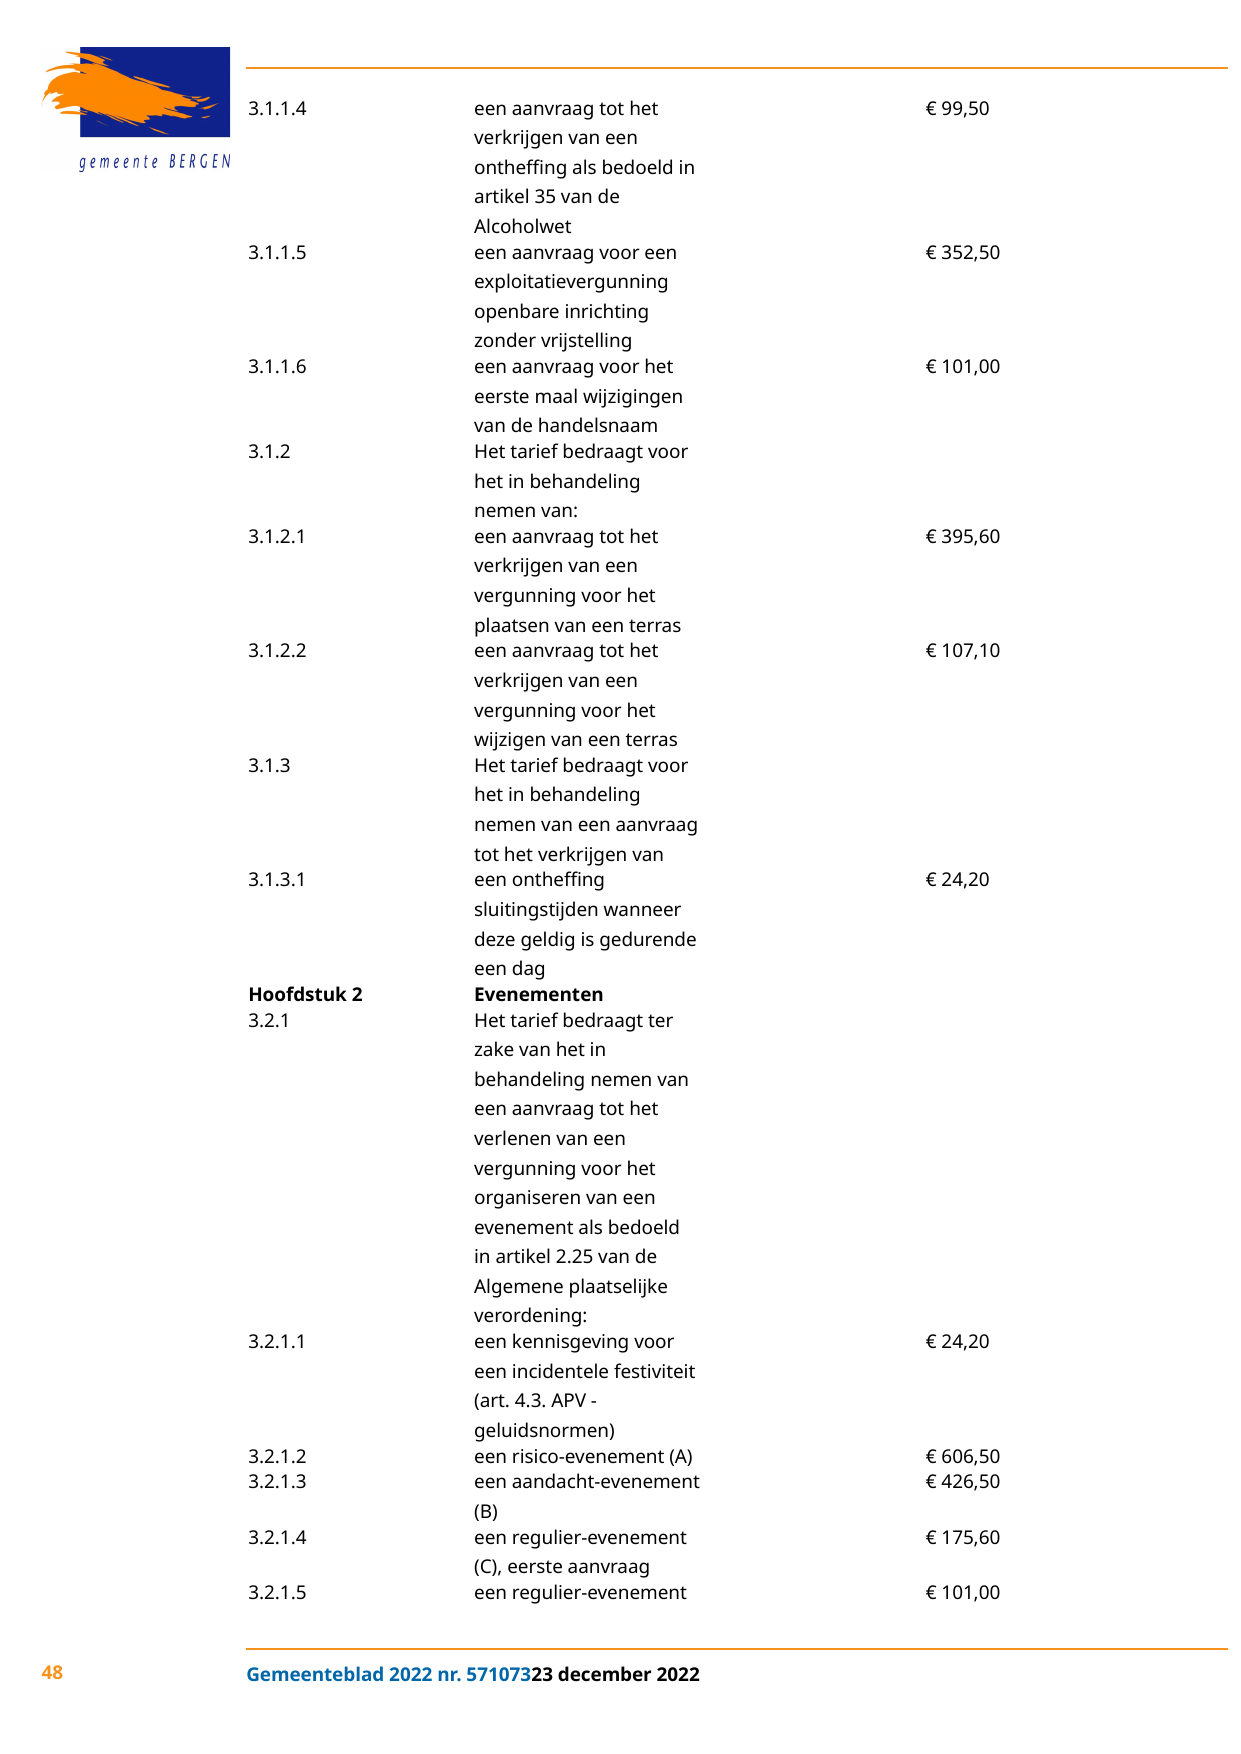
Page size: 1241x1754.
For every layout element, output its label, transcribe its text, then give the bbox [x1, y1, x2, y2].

table_cell 3.1.2 [248, 438, 474, 523]
table_cell € 101,00 [926, 353, 1152, 438]
table_cell Het tarief bedraagt ter zake van het in behandeling nemen van een aanvraag tot het verlenen van een vergunning voor het organiseren van een evenement als bedoeld in artikel 2.25 van de Algemene plaatselijke verordening: [474, 1007, 700, 1328]
table_cell 3.1.1.6 [248, 353, 474, 438]
table_cell [700, 1524, 926, 1579]
table_cell een regulier-evenement [474, 1579, 700, 1605]
table_cell [700, 1579, 926, 1605]
table_cell 3.1.1.4 [248, 95, 474, 239]
table_cell € 395,60 [926, 523, 1152, 638]
table_cell een risico-evenement (A) [474, 1443, 700, 1468]
table_cell [700, 438, 926, 523]
table_cell 3.2.1 [248, 1007, 474, 1328]
table_cell € 101,00 [926, 1579, 1152, 1605]
table_cell 3.2.1.3 [248, 1469, 474, 1524]
table_cell [700, 752, 926, 867]
table_cell [926, 1007, 1152, 1328]
table_cell € 24,20 [926, 1328, 1152, 1443]
table_cell [926, 438, 1152, 523]
table_cell Het tarief bedraagt voor het in behandeling nemen van een aanvraag tot het verkrijgen van [474, 752, 700, 867]
table_cell [700, 1007, 926, 1328]
table_cell Evenementen [474, 981, 700, 1007]
table_cell € 99,50 [926, 95, 1152, 239]
table_cell [700, 523, 926, 638]
table_cell [700, 867, 926, 981]
table_cell 3.2.1.1 [248, 1328, 474, 1443]
table_cell € 426,50 [926, 1469, 1152, 1524]
table_cell 3.2.1.2 [248, 1443, 474, 1468]
table_cell Hoofdstuk 2 [248, 981, 474, 1007]
table_cell € 606,50 [926, 1443, 1152, 1468]
table_cell 3.1.1.5 [248, 239, 474, 353]
table_cell 3.1.2.2 [248, 638, 474, 752]
table_cell € 352,50 [926, 239, 1152, 353]
table_cell [700, 353, 926, 438]
table_cell Het tarief bedraagt voor het in behandeling nemen van: [474, 438, 700, 523]
table_cell € 24,20 [926, 867, 1152, 981]
table_cell een aandacht-evenement (B) [474, 1469, 700, 1524]
table_cell een aanvraag voor het eerste maal wijzigingen van de handelsnaam [474, 353, 700, 438]
table_cell een aanvraag voor een exploitatievergunning openbare inrichting zonder vrijstelling [474, 239, 700, 353]
picture [41, 47, 231, 172]
table_cell [700, 239, 926, 353]
table_cell 3.1.2.1 [248, 523, 474, 638]
table_cell [926, 752, 1152, 867]
table_cell een ontheffing sluitingstijden wanneer deze geldig is gedurende een dag [474, 867, 700, 981]
table_cell [700, 95, 926, 239]
table_cell [700, 1469, 926, 1524]
table_cell [700, 1443, 926, 1468]
table_cell [700, 638, 926, 752]
table_cell [700, 1328, 926, 1443]
table_cell een kennisgeving voor een incidentele festiviteit (art. 4.3. APV - geluidsnormen) [474, 1328, 700, 1443]
table_cell een aanvraag tot het verkrijgen van een vergunning voor het plaatsen van een terras [474, 523, 700, 638]
table_cell 3.2.1.4 [248, 1524, 474, 1579]
table_cell 3.1.3.1 [248, 867, 474, 981]
table_cell [926, 981, 1152, 1007]
table_cell 3.1.3 [248, 752, 474, 867]
table_cell een aanvraag tot het verkrijgen van een ontheffing als bedoeld in artikel 35 van de Alcoholwet [474, 95, 700, 239]
table_cell € 175,60 [926, 1524, 1152, 1579]
table_cell [700, 981, 926, 1007]
table_cell 3.2.1.5 [248, 1579, 474, 1605]
table_cell een aanvraag tot het verkrijgen van een vergunning voor het wijzigen van een terras [474, 638, 700, 752]
table_cell € 107,10 [926, 638, 1152, 752]
table_cell een regulier-evenement (C), eerste aanvraag [474, 1524, 700, 1579]
